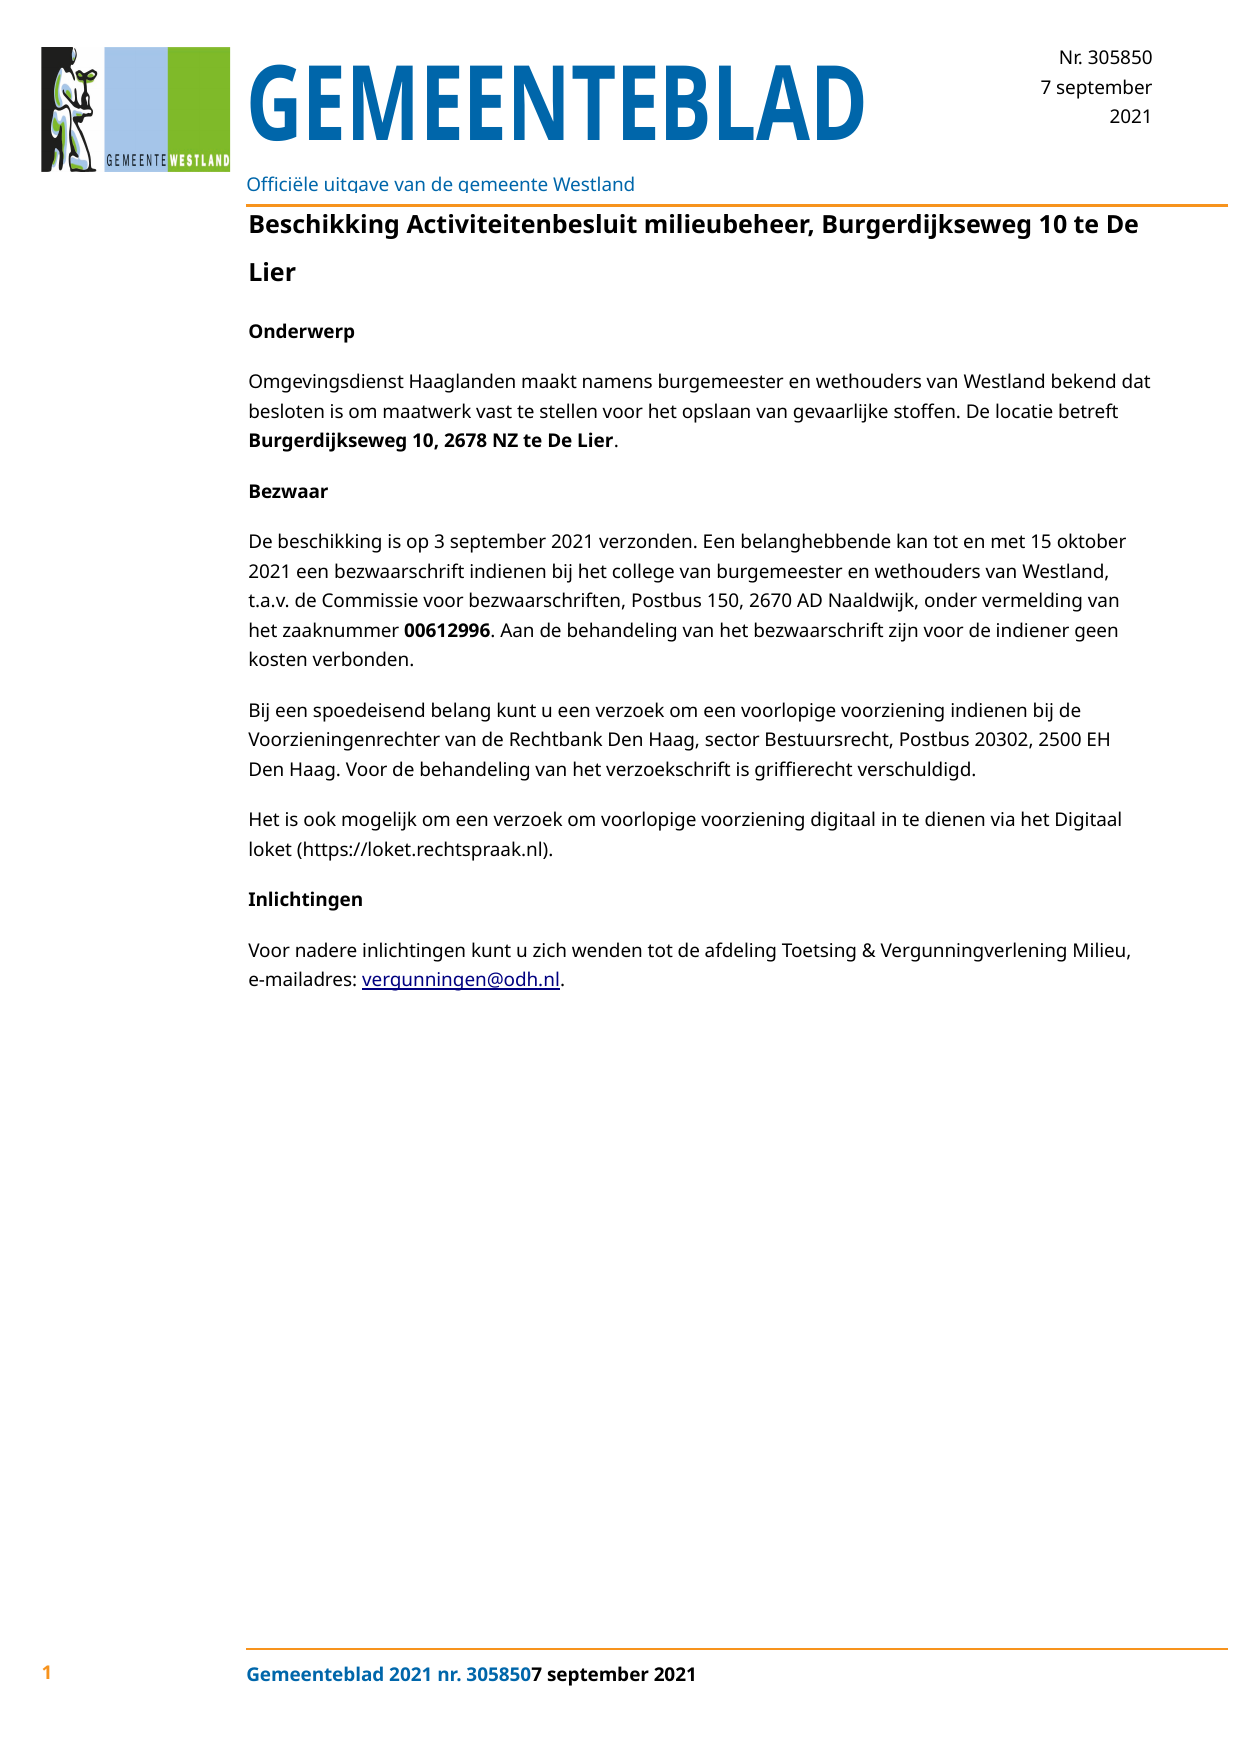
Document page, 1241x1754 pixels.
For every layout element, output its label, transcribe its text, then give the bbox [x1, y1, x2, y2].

text Inlichtingen [248, 887, 1152, 912]
text Het is ook mogelijk om een verzoek om voorlopige voorziening digitaal in te dienen via het Digitaal loket (https://loket.rechtspraak.nl). [248, 807, 1152, 862]
text Omgevingsdienst Haaglanden maakt namens burgemeester en wethouders van Westland bekend dat besloten is om maatwerk vast te stellen voor het opslaan van gevaarlijke stoffen. De locatie betreft Burgerdijkseweg 10, 2678 NZ te De Lier. [248, 368, 1152, 453]
text De beschikking is op 3 september 2021 verzonden. Een belanghebbende kan tot en met 15 oktober 2021 een bezwaarschrift indienen bij het college van burgemeester en wethouders van Westland, t.a.v. de Commissie voor bezwaarschriften, Postbus 150, 2670 AD Naaldwijk, onder vermelding van het zaaknummer 00612996. Aan de behandeling van het bezwaarschrift zijn voor de indiener geen kosten verbonden. [248, 528, 1152, 672]
picture [41, 47, 231, 172]
text Voor nadere inlichtingen kunt u zich wenden tot de afdeling Toetsing & Vergunningverlening Milieu, e-mailadres: vergunningen@odh.nl. [248, 937, 1152, 992]
text Onderwerp [248, 318, 1152, 344]
text Beschikking Activiteitenbesluit milieubeheer, Burgerdijkseweg 10 te De Lier [248, 207, 1152, 288]
text Bij een spoedeisend belang kunt u een verzoek om een voorlopige voorziening indienen bij de Voorzieningenrechter van de Rechtbank Den Haag, sector Bestuursrecht, Postbus 20302, 2500 EH Den Haag. Voor de behandeling van het verzoekschrift is griffierecht verschuldigd. [248, 697, 1152, 782]
text Bezwaar [248, 478, 1152, 504]
